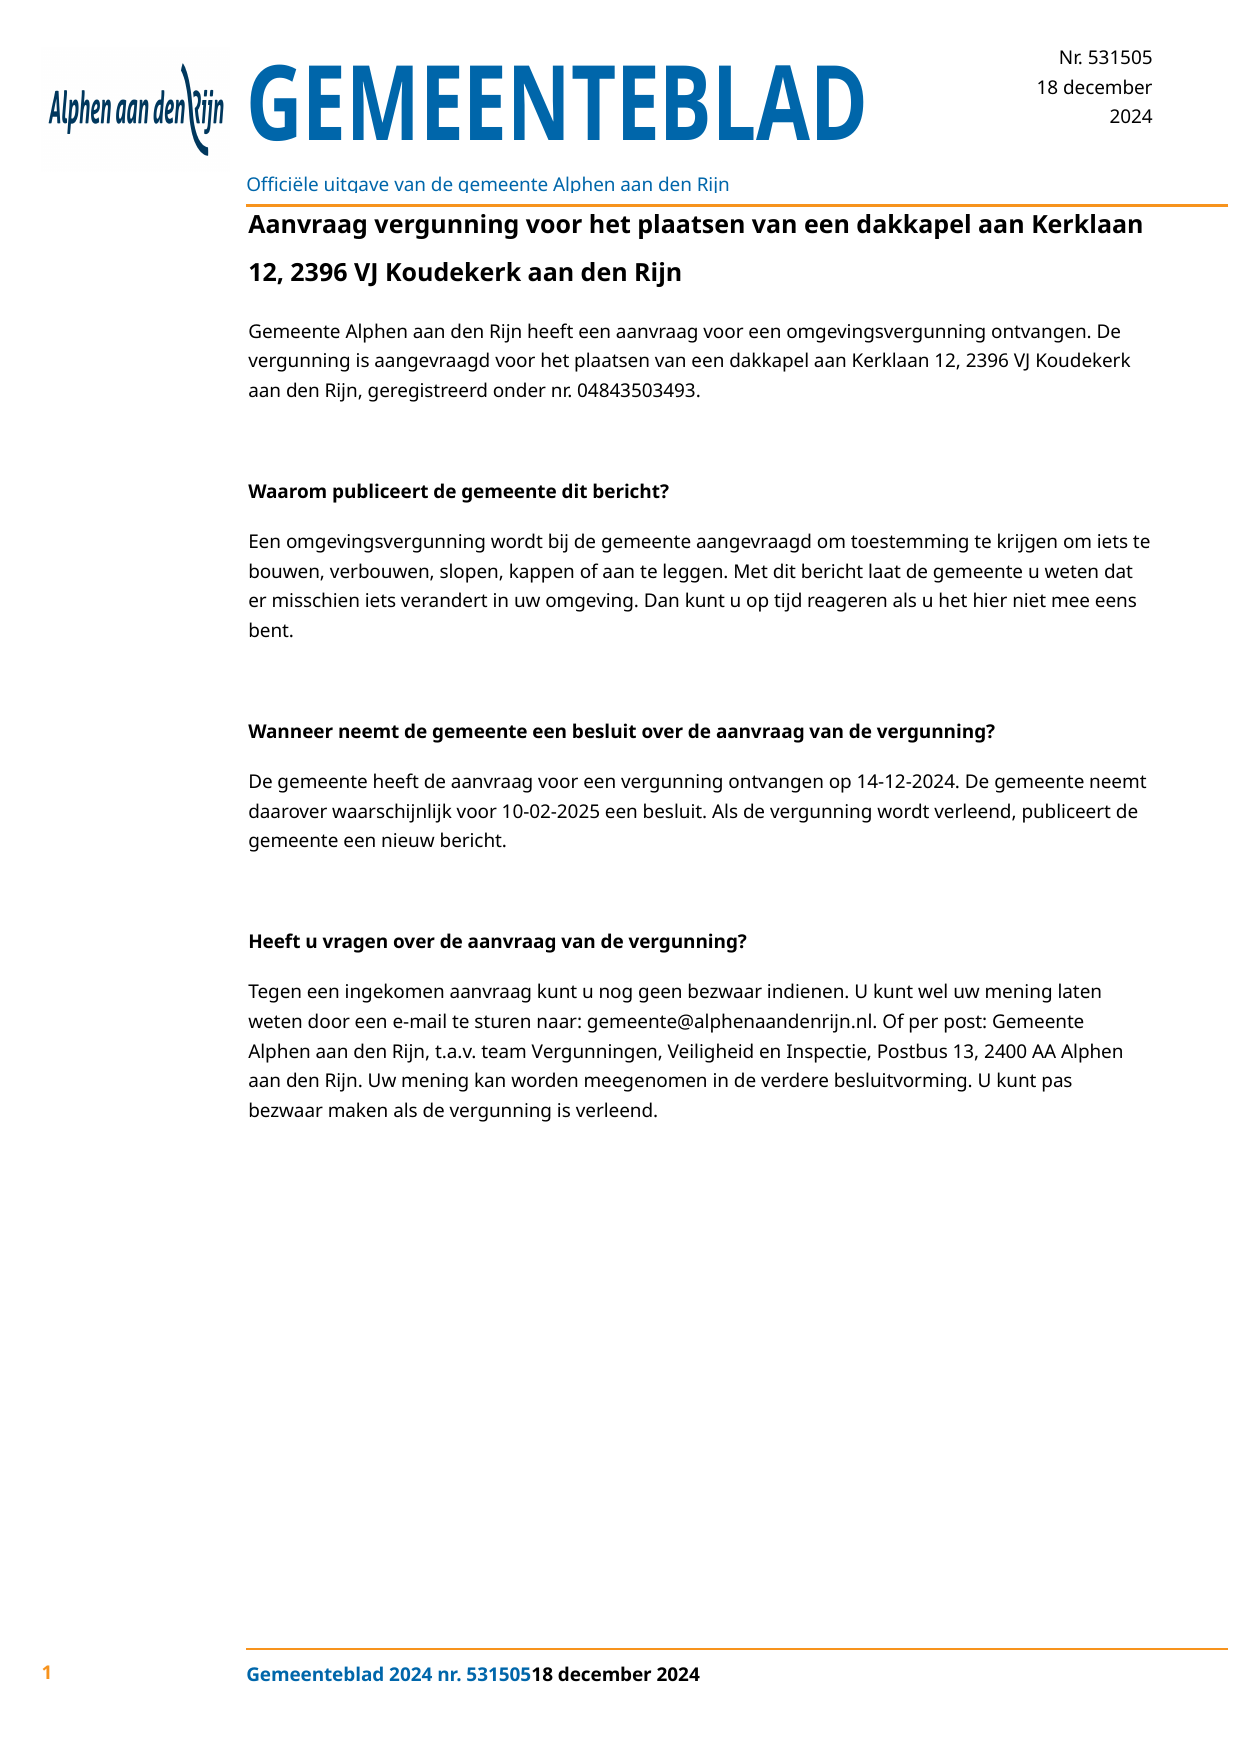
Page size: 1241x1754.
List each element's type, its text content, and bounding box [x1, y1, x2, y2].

text Gemeente Alphen aan den Rijn heeft een aanvraag voor een omgevingsvergunning ontvangen. De vergunning is aangevraagd voor het plaatsen van een dakkapel aan Kerklaan 12, 2396 VJ Koudekerk aan den Rijn, geregistreerd onder nr. 04843503493. [248, 318, 1152, 403]
text Aanvraag vergunning voor het plaatsen van een dakkapel aan Kerklaan 12, 2396 VJ Koudekerk aan den Rijn [248, 207, 1152, 288]
text De gemeente heeft de aanvraag voor een vergunning ontvangen op 14-12-2024. De gemeente neemt daarover waarschijnlijk voor 10-02-2025 een besluit. Als de vergunning wordt verleend, publiceert de gemeente een nieuw bericht. [248, 768, 1152, 853]
text Heeft u vragen over de aanvraag van de vergunning? [248, 928, 1152, 954]
text Waarom publiceert de gemeente dit bericht? [248, 478, 1152, 504]
text Wanneer neemt de gemeente een besluit over de aanvraag van de vergunning? [248, 718, 1152, 744]
text Een omgevingsvergunning wordt bij de gemeente aangevraagd om toestemming te krijgen om iets te bouwen, verbouwen, slopen, kappen of aan te leggen. Met dit bericht laat de gemeente u weten dat er misschien iets verandert in uw omgeving. Dan kunt u op tijd reageren als u het hier niet mee eens bent. [248, 528, 1152, 643]
text Tegen een ingekomen aanvraag kunt u nog geen bezwaar indienen. U kunt wel uw mening laten weten door een e-mail te sturen naar: gemeente@alphenaandenrijn.nl. Of per post: Gemeente Alphen aan den Rijn, t.a.v. team Vergunningen, Veiligheid en Inspectie, Postbus 13, 2400 AA Alphen aan den Rijn. Uw mening kan worden meegenomen in de verdere besluitvorming. U kunt pas bezwaar maken als de vergunning is verleend. [248, 979, 1152, 1123]
picture [41, 47, 231, 172]
